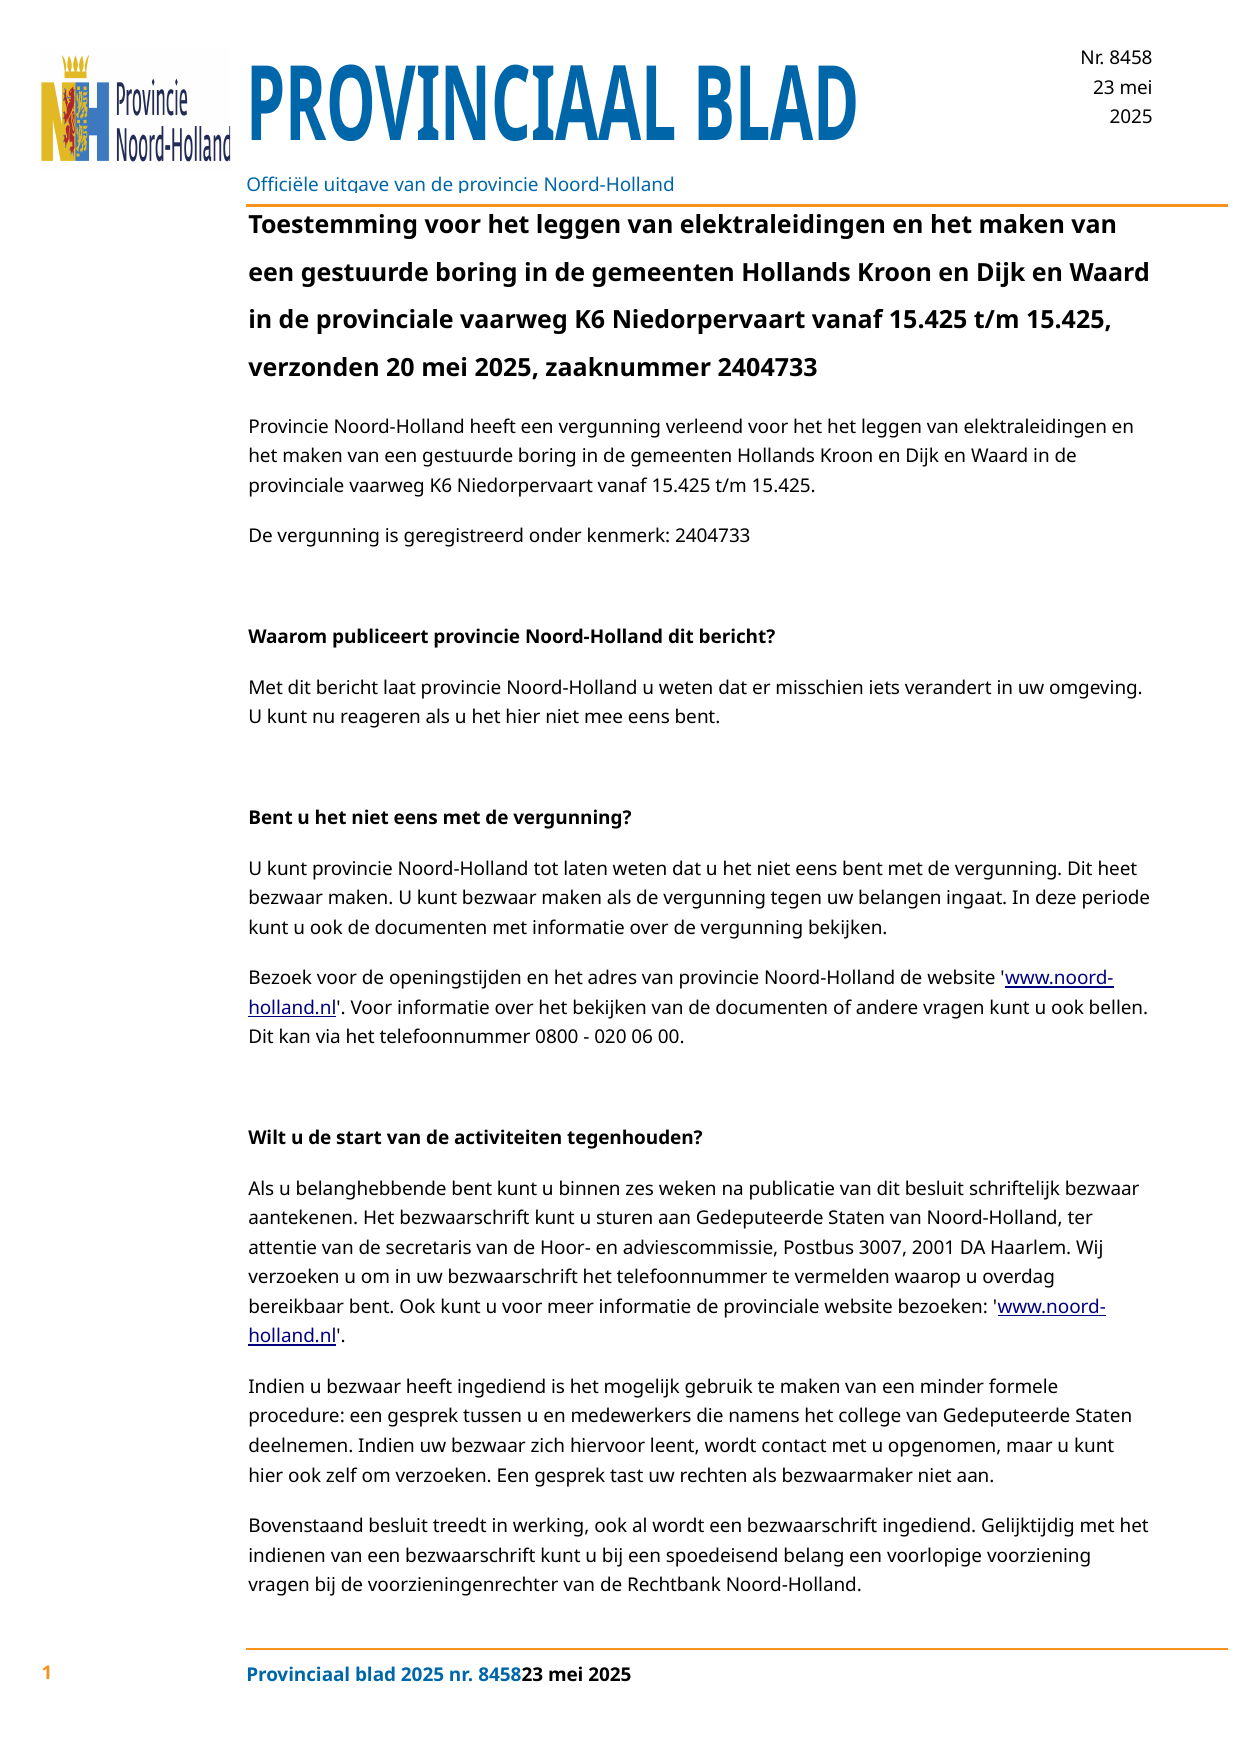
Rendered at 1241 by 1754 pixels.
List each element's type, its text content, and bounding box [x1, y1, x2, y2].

text Wilt u de start van de activiteiten tegenhouden? [248, 1124, 1152, 1150]
text Provincie Noord-Holland heeft een vergunning verleend voor het het leggen van elektraleidingen en het maken van een gestuurde boring in de gemeenten Hollands Kroon en Dijk en Waard in de provinciale vaarweg K6 Niedorpervaart vanaf 15.425 t/m 15.425. [248, 413, 1152, 498]
picture [41, 47, 231, 172]
text U kunt provincie Noord-Holland tot laten weten dat u het niet eens bent met de vergunning. Dit heet bezwaar maken. U kunt bezwaar maken als de vergunning tegen uw belangen ingaat. In deze periode kunt u ook de documenten met informatie over de vergunning bekijken. [248, 855, 1152, 940]
text Toestemming voor het leggen van elektraleidingen en het maken van een gestuurde boring in de gemeenten Hollands Kroon en Dijk en Waard in de provinciale vaarweg K6 Niedorpervaart vanaf 15.425 t/m 15.425, verzonden 20 mei 2025, zaaknummer 2404733 [248, 207, 1152, 384]
text Als u belanghebbende bent kunt u binnen zes weken na publicatie van dit besluit schriftelijk bezwaar aantekenen. Het bezwaarschrift kunt u sturen aan Gedeputeerde Staten van Noord-Holland, ter attentie van de secretaris van de Hoor- en adviescommissie, Postbus 3007, 2001 DA Haarlem. Wij verzoeken u om in uw bezwaarschrift het telefoonnummer te vermelden waarop u overdag bereikbaar bent. Ook kunt u voor meer informatie de provinciale website bezoeken: 'www.noord-holland.nl'. [248, 1175, 1152, 1348]
text Bovenstaand besluit treedt in werking, ook al wordt een bezwaarschrift ingediend. Gelijktijdig met het indienen van een bezwaarschrift kunt u bij een spoedeisend belang een voorlopige voorziening vragen bij de voorzieningenrechter van de Rechtbank Noord-Holland. [248, 1512, 1152, 1597]
text Bezoek voor de openingstijden en het adres van provincie Noord-Holland de website 'www.noord-holland.nl'. Voor informatie over het bekijken van de documenten of andere vragen kunt u ook bellen. Dit kan via het telefoonnummer 0800 - 020 06 00. [248, 964, 1152, 1049]
text Waarom publiceert provincie Noord-Holland dit bericht? [248, 623, 1152, 649]
text Indien u bezwaar heeft ingediend is het mogelijk gebruik te maken van een minder formele procedure: een gesprek tussen u en medewerkers die namens het college van Gedeputeerde Staten deelnemen. Indien uw bezwaar zich hiervoor leent, wordt contact met u opgenomen, maar u kunt hier ook zelf om verzoeken. Een gesprek tast uw rechten als bezwaarmaker niet aan. [248, 1373, 1152, 1488]
text Bent u het niet eens met de vergunning? [248, 804, 1152, 830]
text Met dit bericht laat provincie Noord-Holland u weten dat er misschien iets verandert in uw omgeving. U kunt nu reageren als u het hier niet mee eens bent. [248, 674, 1152, 729]
text De vergunning is geregistreerd onder kenmerk: 2404733 [248, 523, 1152, 548]
